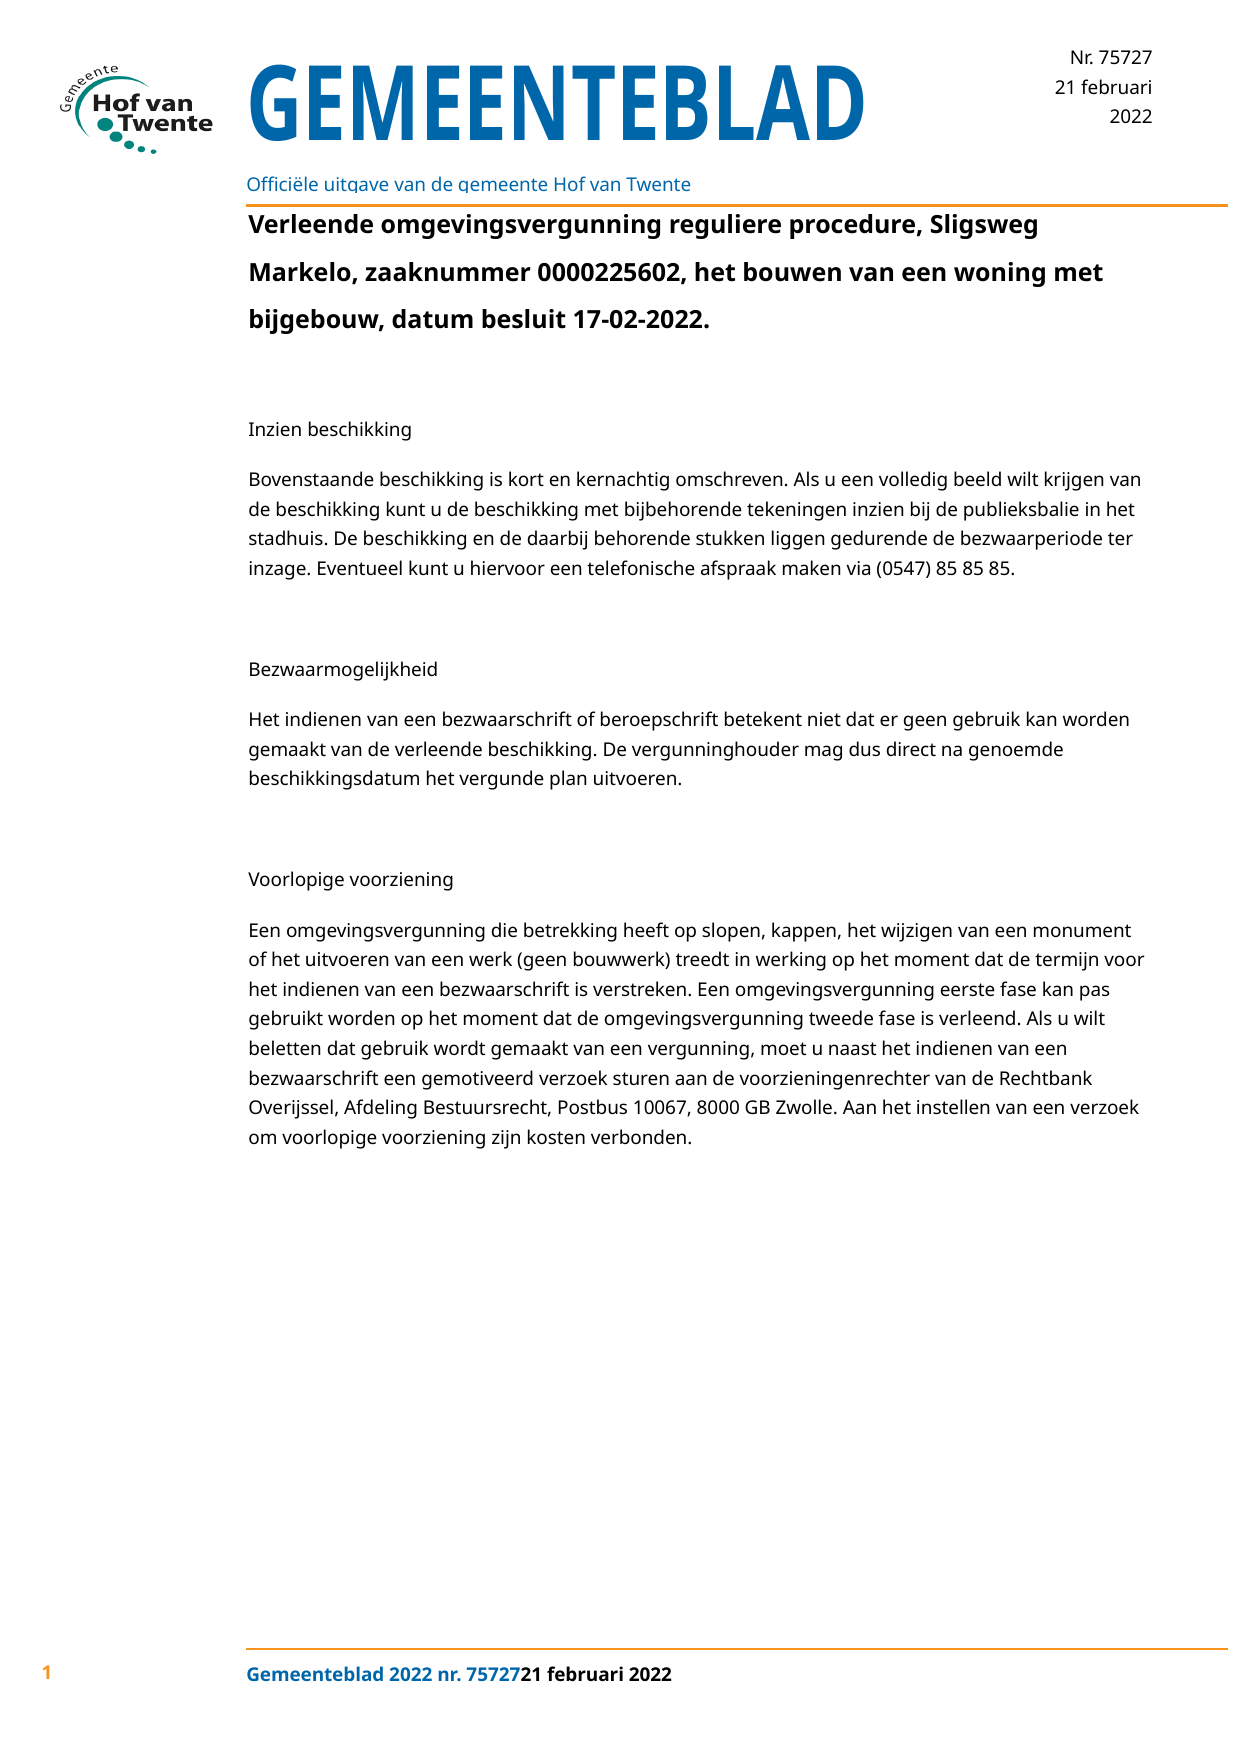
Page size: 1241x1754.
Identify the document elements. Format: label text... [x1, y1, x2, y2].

text Bezwaarmogelijkheid [248, 656, 1152, 682]
text Een omgevingsvergunning die betrekking heeft op slopen, kappen, het wijzigen van een monument of het uitvoeren van een werk (geen bouwwerk) treedt in werking op het moment dat de termijn voor het indienen van een bezwaarschrift is verstreken. Een omgevingsvergunning eerste fase kan pas gebruikt worden op het moment dat de omgevingsvergunning tweede fase is verleend. Als u wilt beletten dat gebruik wordt gemaakt van een vergunning, moet u naast het indienen van een bezwaarschrift een gemotiveerd verzoek sturen aan de voorzieningenrechter van de Rechtbank Overijssel, Afdeling Bestuursrecht, Postbus 10067, 8000 GB Zwolle. Aan het instellen van een verzoek om voorlopige voorziening zijn kosten verbonden. [248, 917, 1152, 1149]
text Voorlopige voorziening [248, 866, 1152, 892]
text Het indienen van een bezwaarschrift of beroepschrift betekent niet dat er geen gebruik kan worden gemaakt van de verleende beschikking. De vergunninghouder mag dus direct na genoemde beschikkingsdatum het vergunde plan uitvoeren. [248, 706, 1152, 791]
picture [41, 47, 231, 172]
text Bovenstaande beschikking is kort en kernachtig omschreven. Als u een volledig beeld wilt krijgen van de beschikking kunt u de beschikking met bijbehorende tekeningen inzien bij de publieksbalie in het stadhuis. De beschikking en de daarbij behorende stukken liggen gedurende de bezwaarperiode ter inzage. Eventueel kunt u hiervoor een telefonische afspraak maken via (0547) 85 85 85. [248, 466, 1152, 581]
text Inzien beschikking [248, 416, 1152, 442]
text Verleende omgevingsvergunning reguliere procedure, Sligsweg Markelo, zaaknummer 0000225602, het bouwen van een woning met bijgebouw, datum besluit 17-02-2022. [248, 207, 1152, 336]
